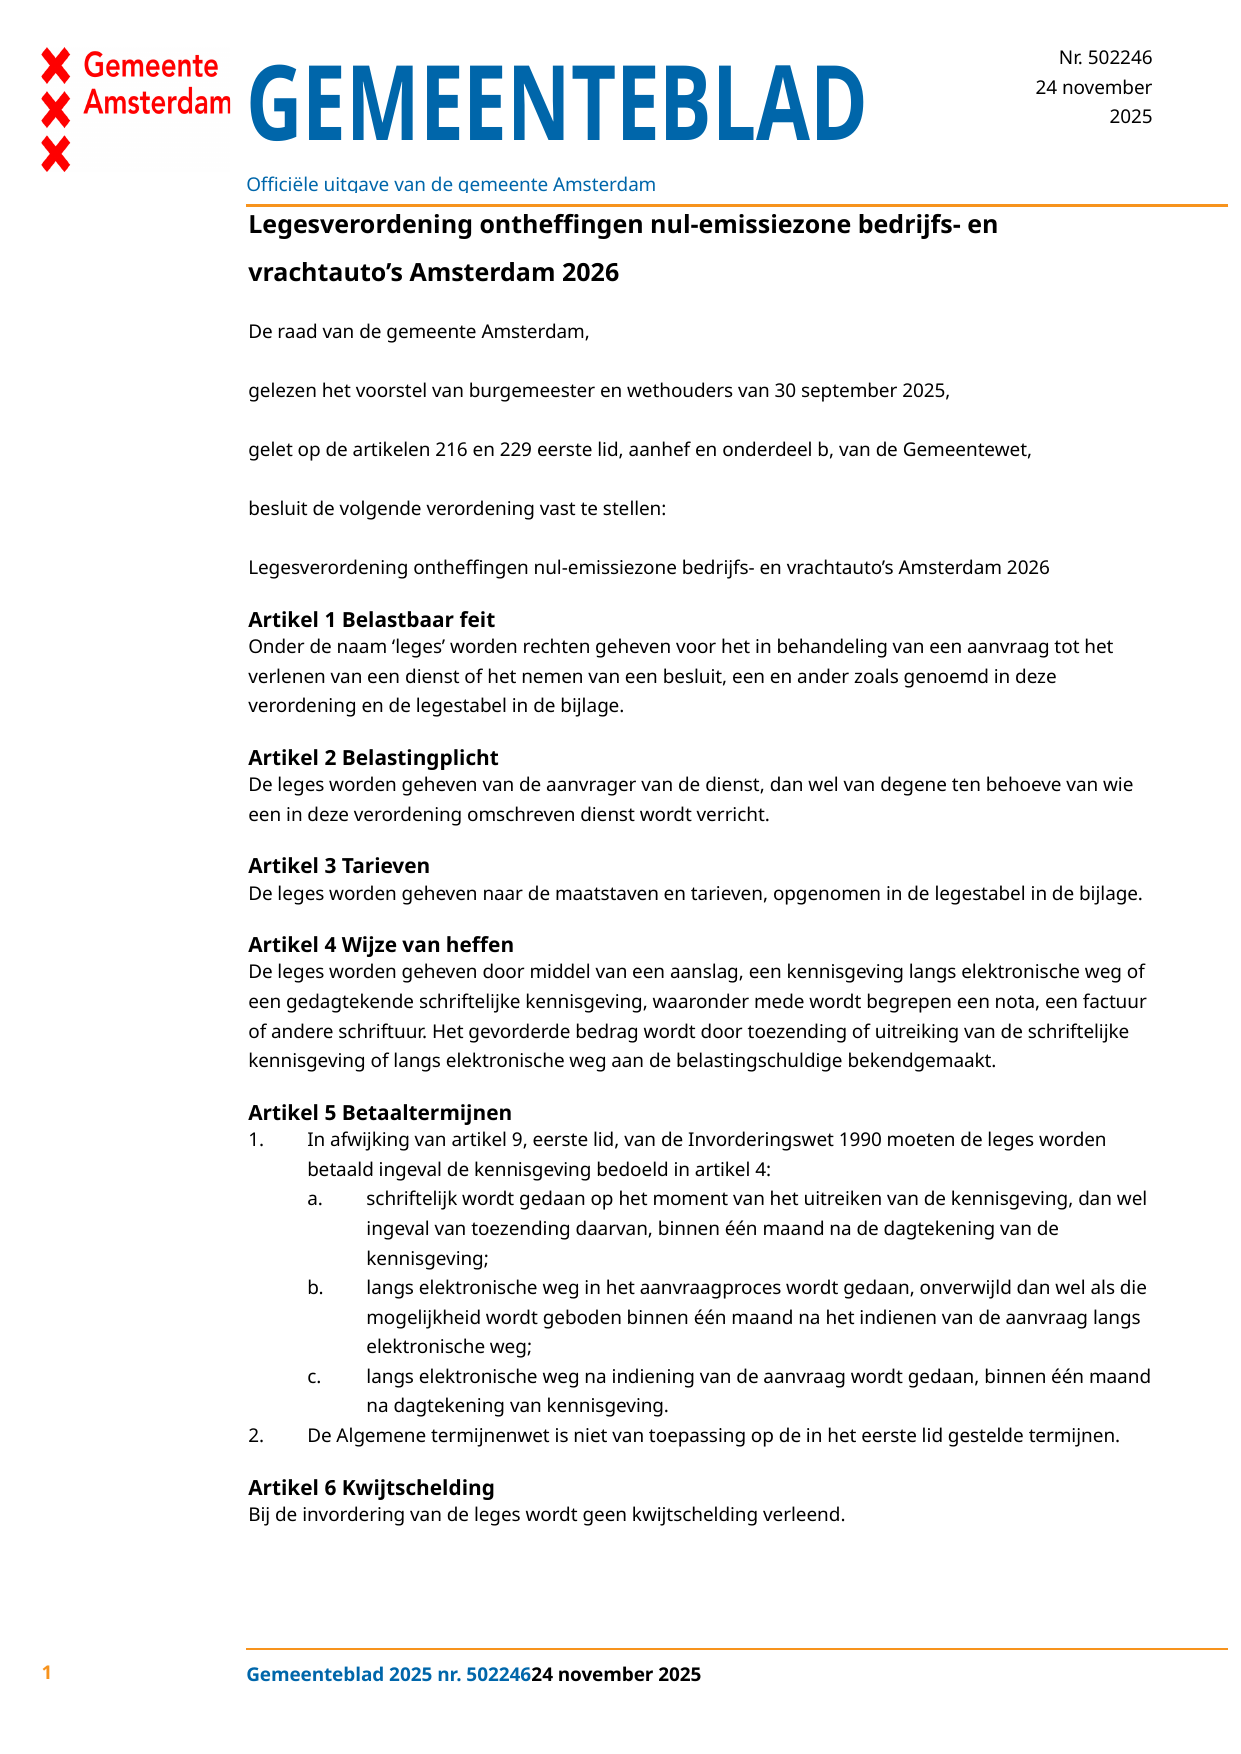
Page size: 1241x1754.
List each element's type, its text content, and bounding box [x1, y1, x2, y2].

text Bij de invordering van de leges wordt geen kwijtschelding verleend. [248, 1501, 1152, 1527]
text Artikel 3 Tarieven [248, 851, 1152, 880]
list De Algemene termijnenwet is niet van toepassing op de in het eerste lid gestelde termijnen. [248, 1422, 1152, 1448]
list langs elektronische weg in het aanvraagproces wordt gedaan, onverwijld dan wel als die mogelijkheid wordt geboden binnen één maand na het indienen van de aanvraag langs elektronische weg; [307, 1274, 1152, 1359]
text Artikel 6 Kwijtschelding [248, 1473, 1152, 1501]
text Artikel 4 Wijze van heffen [248, 930, 1152, 959]
text De raad van de gemeente Amsterdam, [248, 318, 1152, 344]
text De leges worden geheven door middel van een aanslag, een kennisgeving langs elektronische weg of een gedagtekende schriftelijke kennisgeving, waaronder mede wordt begrepen een nota, een factuur of andere schriftuur. Het gevorderde bedrag wordt door toezending of uitreiking van de schriftelijke kennisgeving of langs elektronische weg aan de belastingschuldige bekendgemaakt. [248, 959, 1152, 1073]
text Legesverordening ontheffingen nul-emissiezone bedrijfs- en vrachtauto’s Amsterdam 2026 [248, 207, 1152, 288]
list In afwijking van artikel 9, eerste lid, van de Invorderingswet 1990 moeten de leges worden betaald ingeval de kennisgeving bedoeld in artikel 4: [248, 1126, 1152, 1182]
text Artikel 5 Betaaltermijnen [248, 1098, 1152, 1126]
text De leges worden geheven van de aanvrager van de dienst, dan wel van degene ten behoeve van wie een in deze verordening omschreven dienst wordt verricht. [248, 771, 1152, 827]
text gelezen het voorstel van burgemeester en wethouders van 30 september 2025, [248, 377, 1152, 403]
text Legesverordening ontheffingen nul-emissiezone bedrijfs- en vrachtauto’s Amsterdam 2026 [248, 554, 1152, 580]
list langs elektronische weg na indiening van de aanvraag wordt gedaan, binnen één maand na dagtekening van kennisgeving. [307, 1363, 1152, 1418]
text De leges worden geheven naar de maatstaven en tarieven, opgenomen in de legestabel in de bijlage. [248, 880, 1152, 906]
text besluit de volgende verordening vast te stellen: [248, 495, 1152, 521]
picture [41, 47, 231, 172]
text Artikel 1 Belastbaar feit [248, 605, 1152, 633]
text gelet op de artikelen 216 en 229 eerste lid, aanhef en onderdeel b, van de Gemeentewet, [248, 436, 1152, 462]
list schriftelijk wordt gedaan op het moment van het uitreiken van de kennisgeving, dan wel ingeval van toezending daarvan, binnen één maand na de dagtekening van de kennisgeving; [307, 1186, 1152, 1270]
text Artikel 2 Belastingplicht [248, 743, 1152, 771]
text Onder de naam ‘leges’ worden rechten geheven voor het in behandeling van een aanvraag tot het verlenen van een dienst of het nemen van een besluit, een en ander zoals genoemd in deze verordening en de legestabel in de bijlage. [248, 633, 1152, 718]
